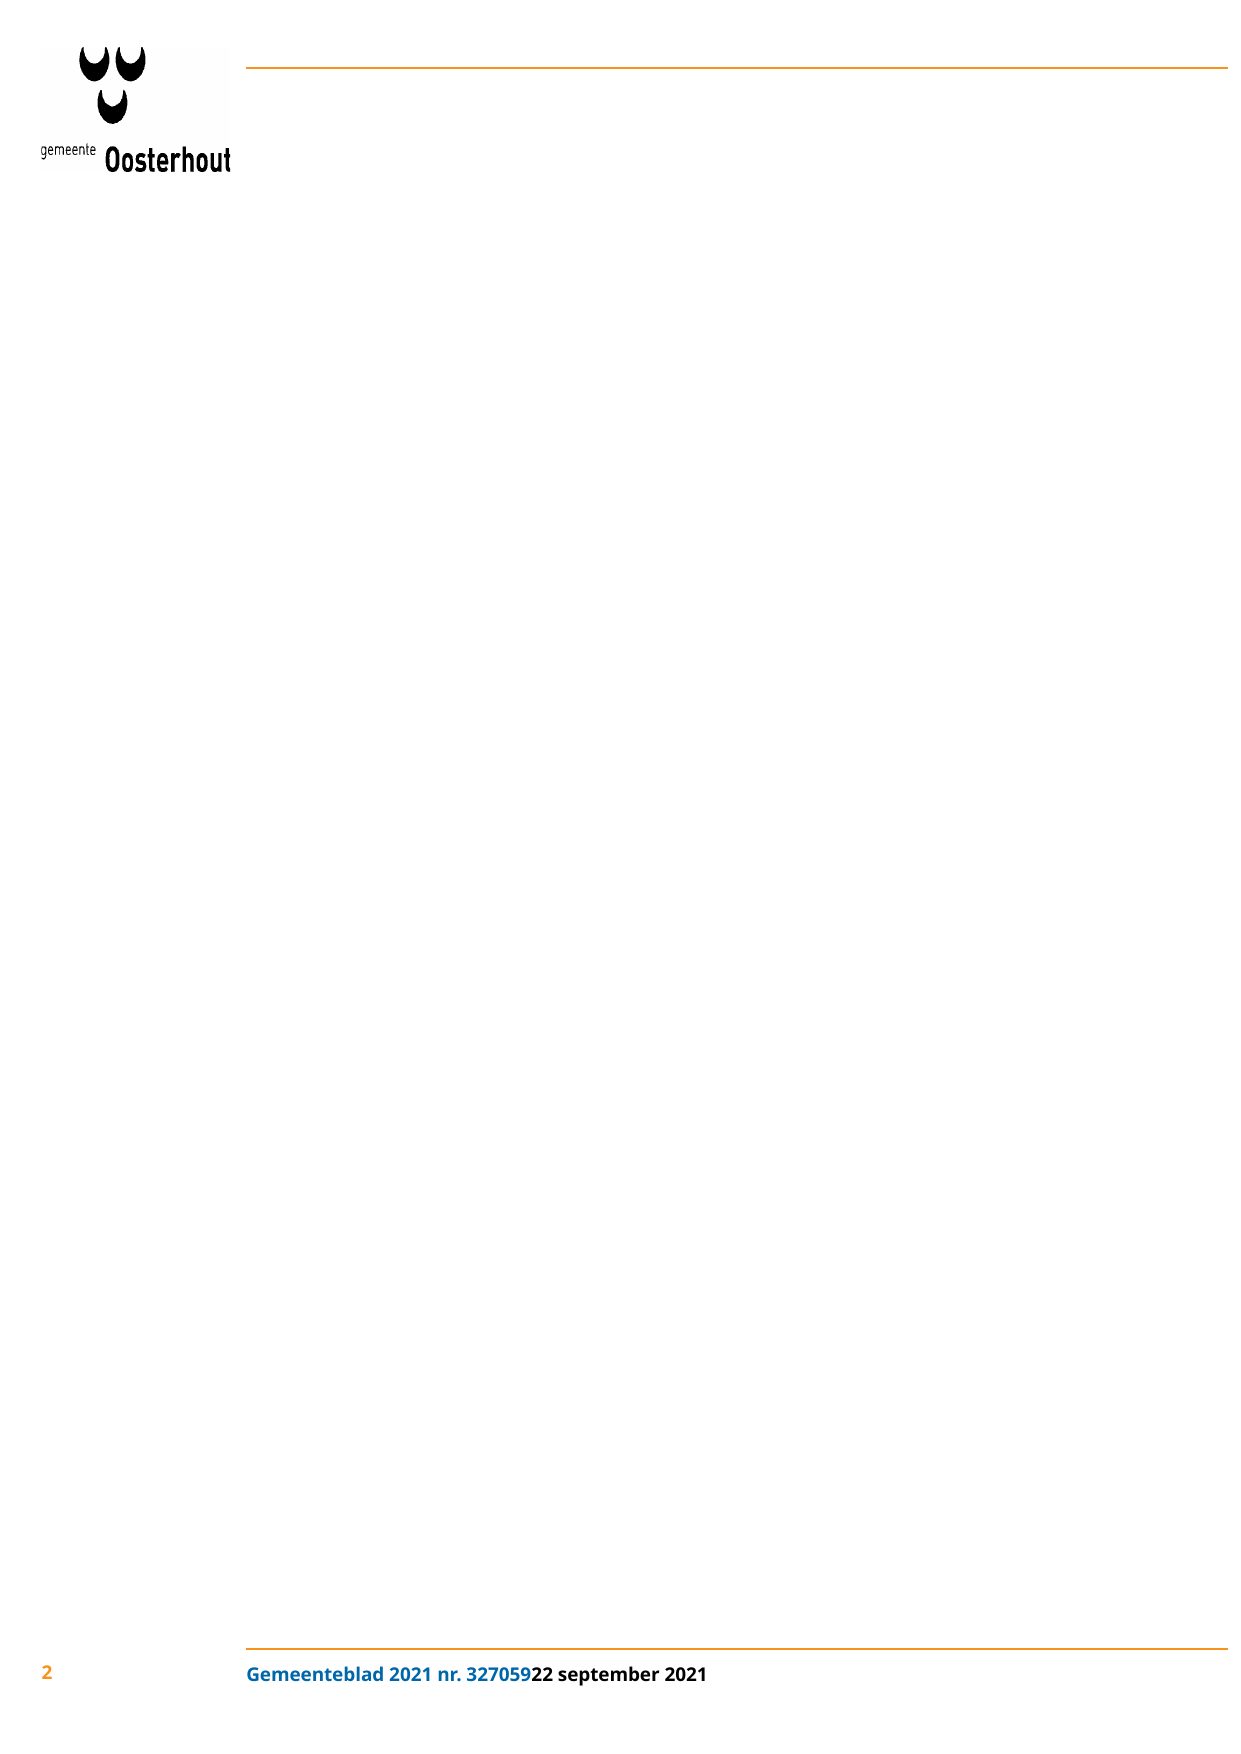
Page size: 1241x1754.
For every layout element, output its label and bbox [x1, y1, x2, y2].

picture [41, 47, 231, 172]
